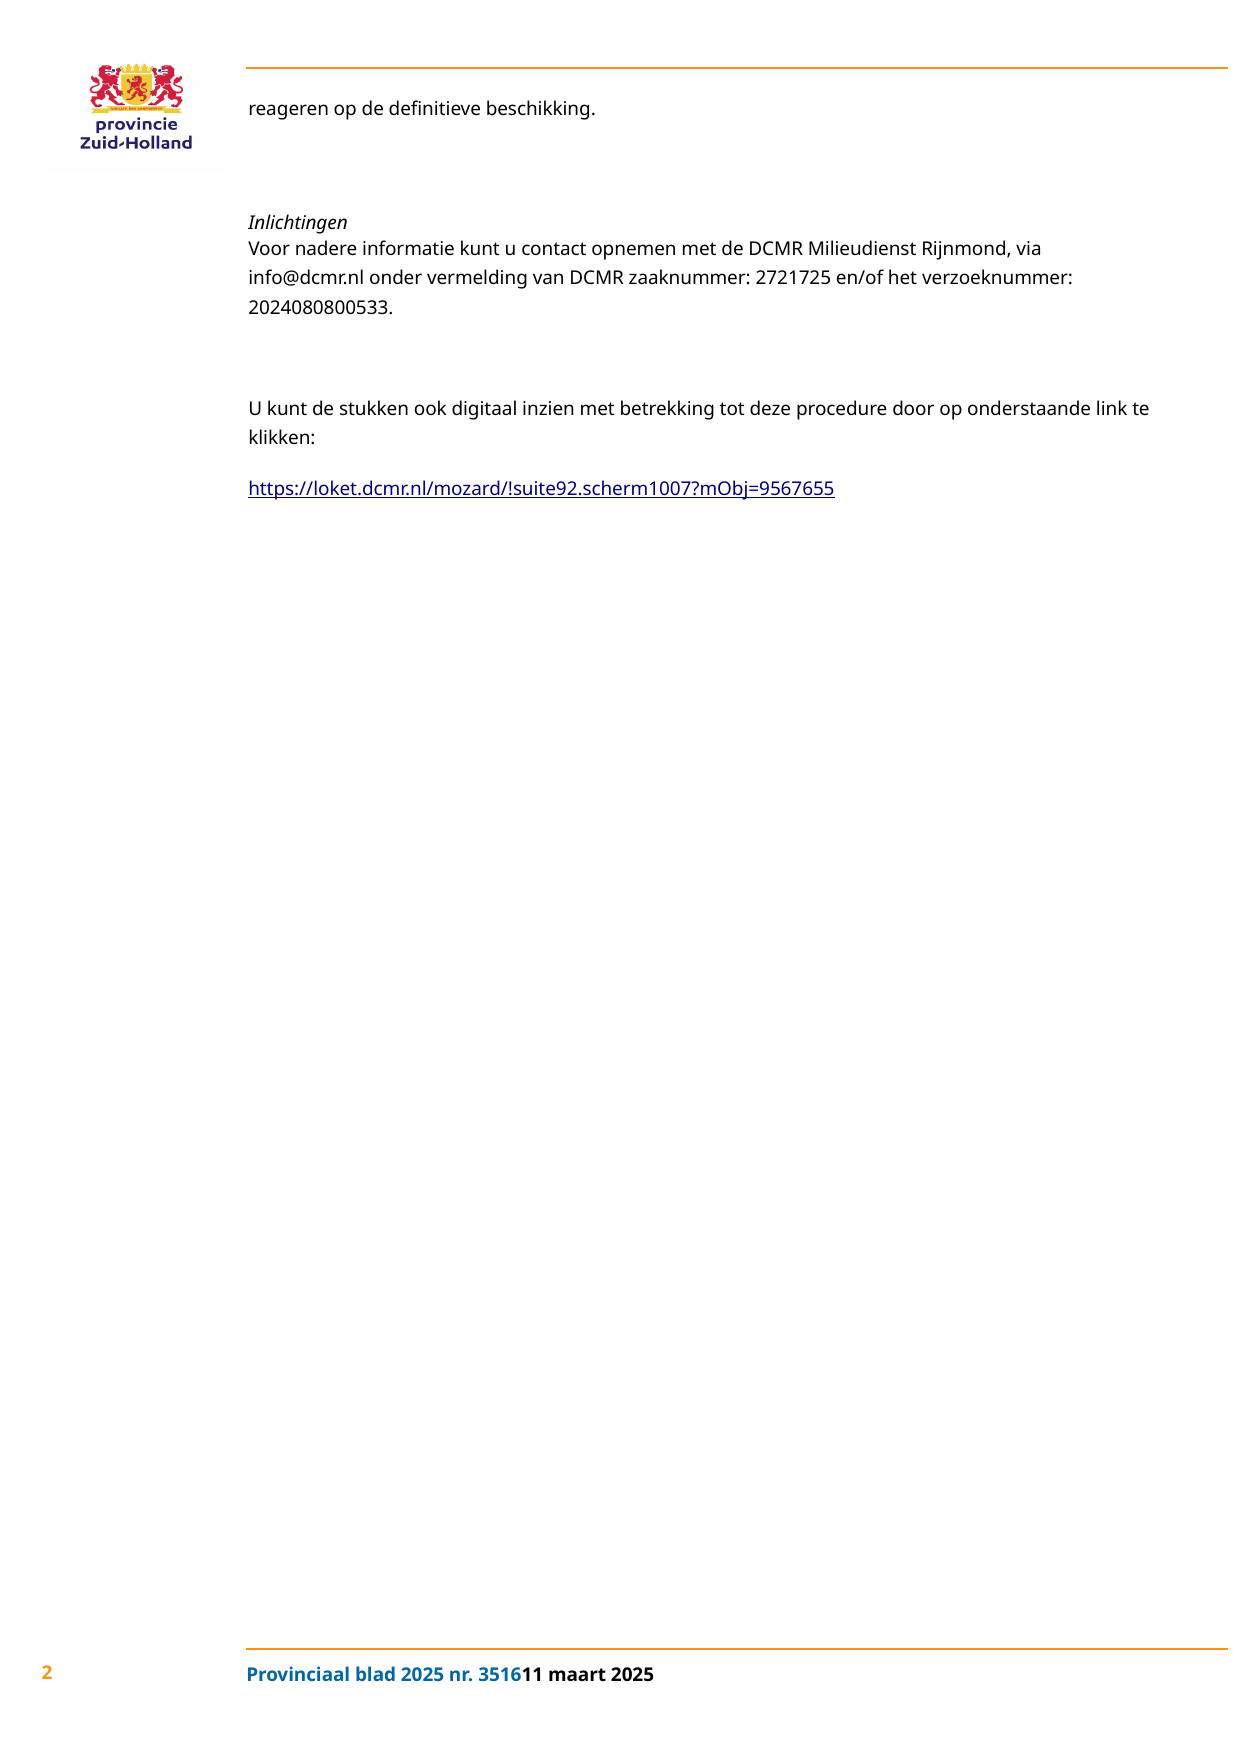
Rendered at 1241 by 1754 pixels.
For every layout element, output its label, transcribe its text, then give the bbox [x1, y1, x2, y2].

text U kunt de stukken ook digitaal inzien met betrekking tot deze procedure door op onderstaande link te klikken: [248, 395, 1152, 450]
text reageren op de definitieve beschikking. [248, 95, 1152, 121]
picture [41, 47, 231, 172]
text Inlichtingen [248, 209, 1152, 235]
text Voor nadere informatie kunt u contact opnemen met de DCMR Milieudienst Rijnmond, via info@dcmr.nl onder vermelding van DCMR zaaknummer: 2721725 en/of het verzoeknummer: 2024080800533. [248, 235, 1152, 320]
text https://loket.dcmr.nl/mozard/!suite92.scherm1007?mObj=9567655 [248, 475, 1152, 501]
